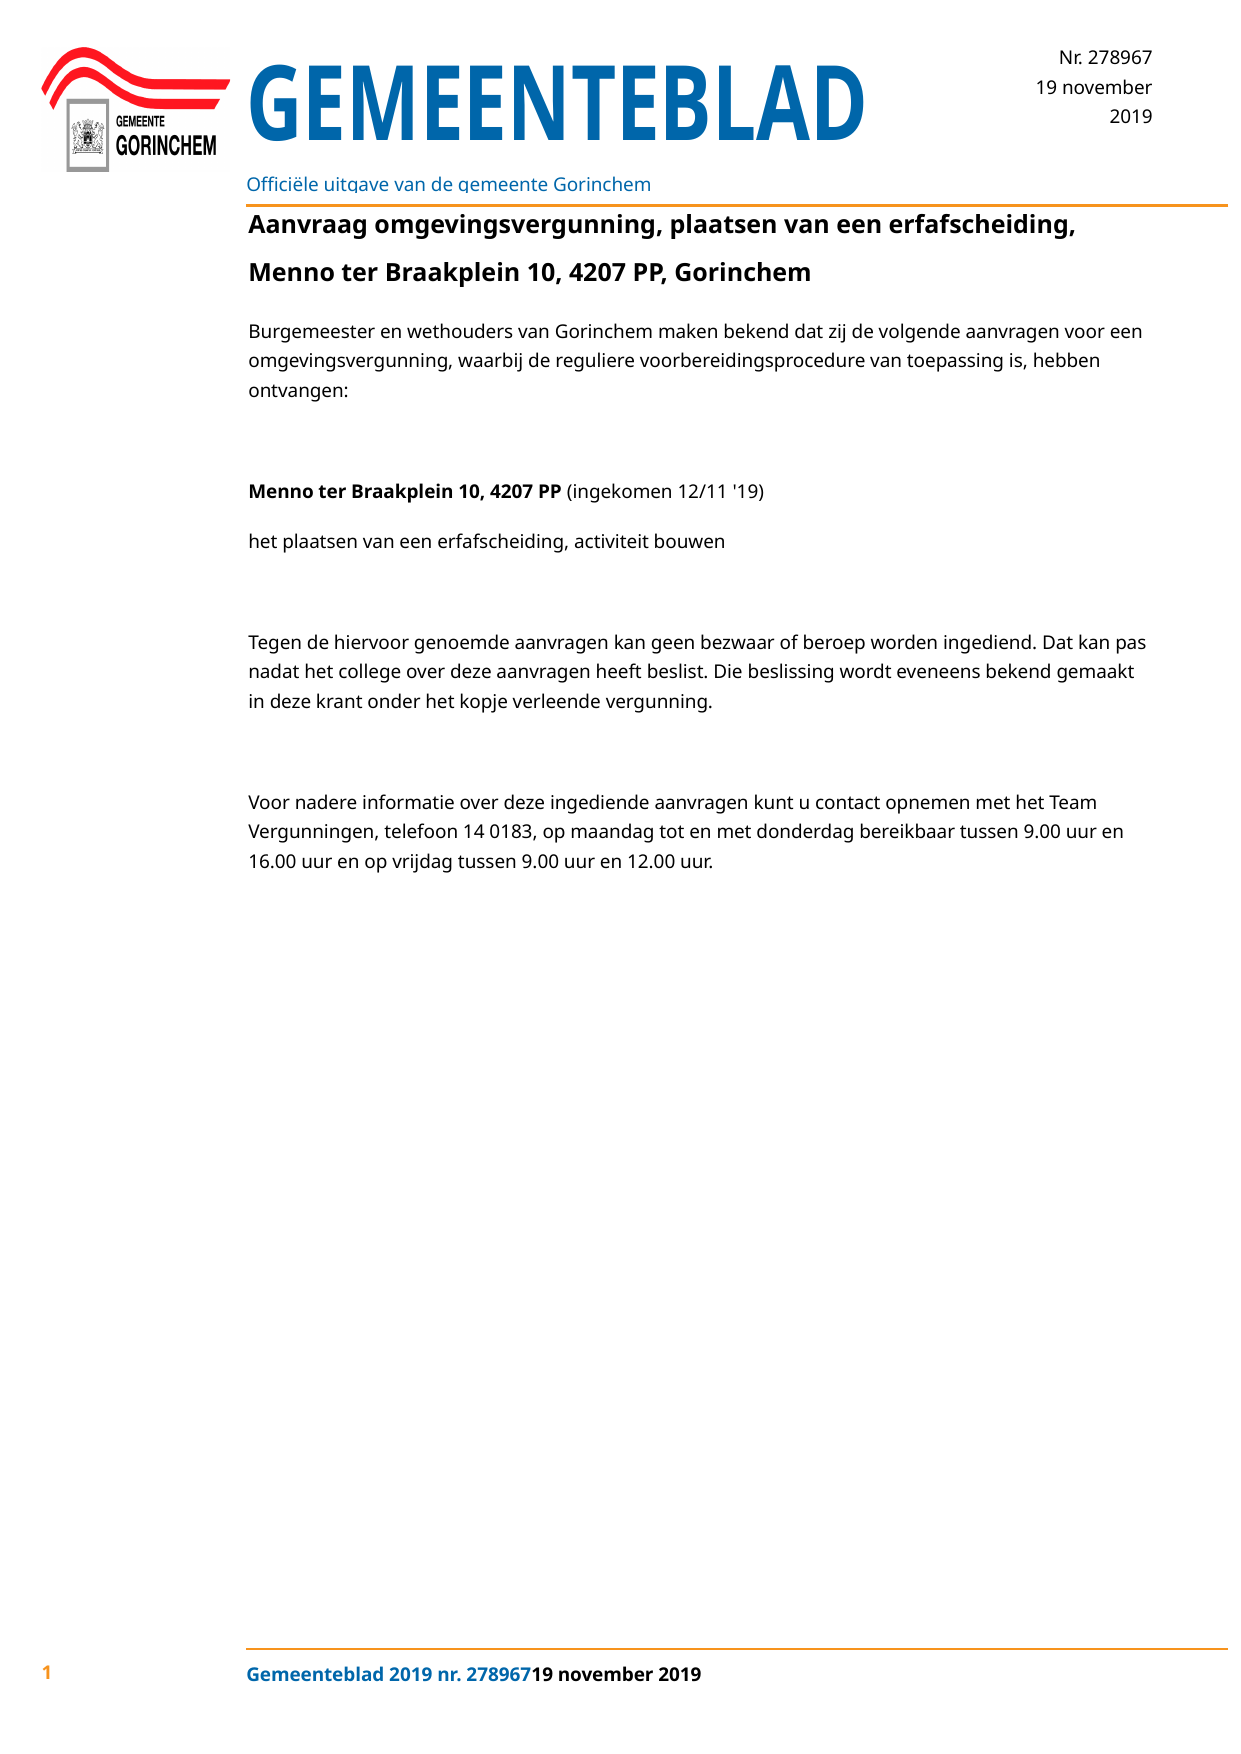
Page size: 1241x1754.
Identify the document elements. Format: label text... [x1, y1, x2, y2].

text het plaatsen van een erfafscheiding, activiteit bouwen [248, 528, 1152, 554]
text Tegen de hiervoor genoemde aanvragen kan geen bezwaar of beroep worden ingediend. Dat kan pas nadat het college over deze aanvragen heeft beslist. Die beslissing wordt eveneens bekend gemaakt in deze krant onder het kopje verleende vergunning. [248, 629, 1152, 714]
text Voor nadere informatie over deze ingediende aanvragen kunt u contact opnemen met het Team Vergunningen, telefoon 14 0183, op maandag tot en met donderdag bereikbaar tussen 9.00 uur en 16.00 uur en op vrijdag tussen 9.00 uur en 12.00 uur. [248, 789, 1152, 874]
text Menno ter Braakplein 10, 4207 PP (ingekomen 12/11 '19) [248, 478, 1152, 504]
text Burgemeester en wethouders van Gorinchem maken bekend dat zij de volgende aanvragen voor een omgevingsvergunning, waarbij de reguliere voorbereidingsprocedure van toepassing is, hebben ontvangen: [248, 318, 1152, 403]
picture [41, 47, 231, 172]
text Aanvraag omgevingsvergunning, plaatsen van een erfafscheiding, Menno ter Braakplein 10, 4207 PP, Gorinchem [248, 207, 1152, 288]
